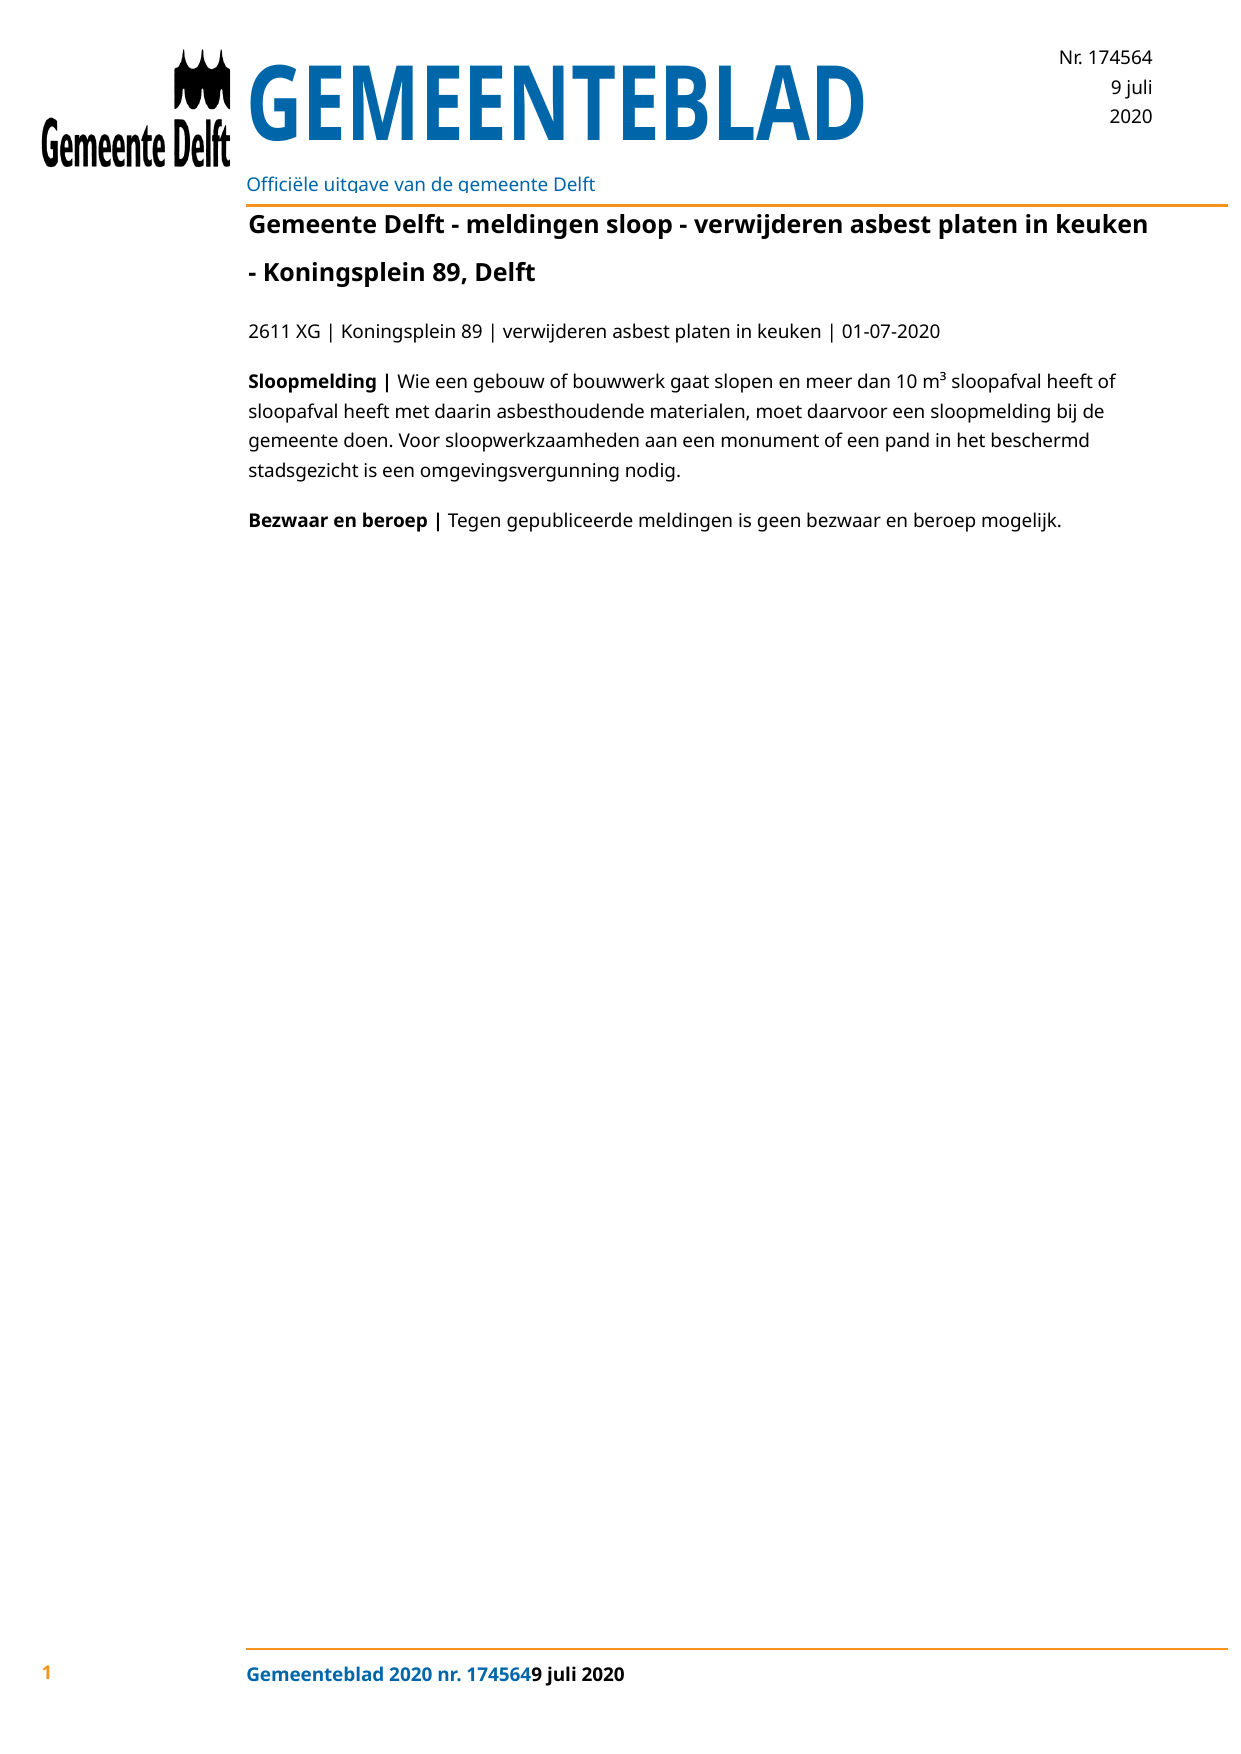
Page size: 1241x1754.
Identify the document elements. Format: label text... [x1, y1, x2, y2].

text 2611 XG | Koningsplein 89 | verwijderen asbest platen in keuken | 01-07-2020 [248, 318, 1152, 344]
picture [41, 47, 231, 172]
text Bezwaar en beroep | Tegen gepubliceerde meldingen is geen bezwaar en beroep mogelijk. [248, 507, 1152, 533]
text Gemeente Delft - meldingen sloop - verwijderen asbest platen in keuken - Koningsplein 89, Delft [248, 207, 1152, 288]
text Sloopmelding | Wie een gebouw of bouwwerk gaat slopen en meer dan 10 m³ sloopafval heeft of sloopafval heeft met daarin asbesthoudende materialen, moet daarvoor een sloopmelding bij de gemeente doen. Voor sloopwerkzaamheden aan een monument of een pand in het beschermd stadsgezicht is een omgevingsvergunning nodig. [248, 368, 1152, 483]
